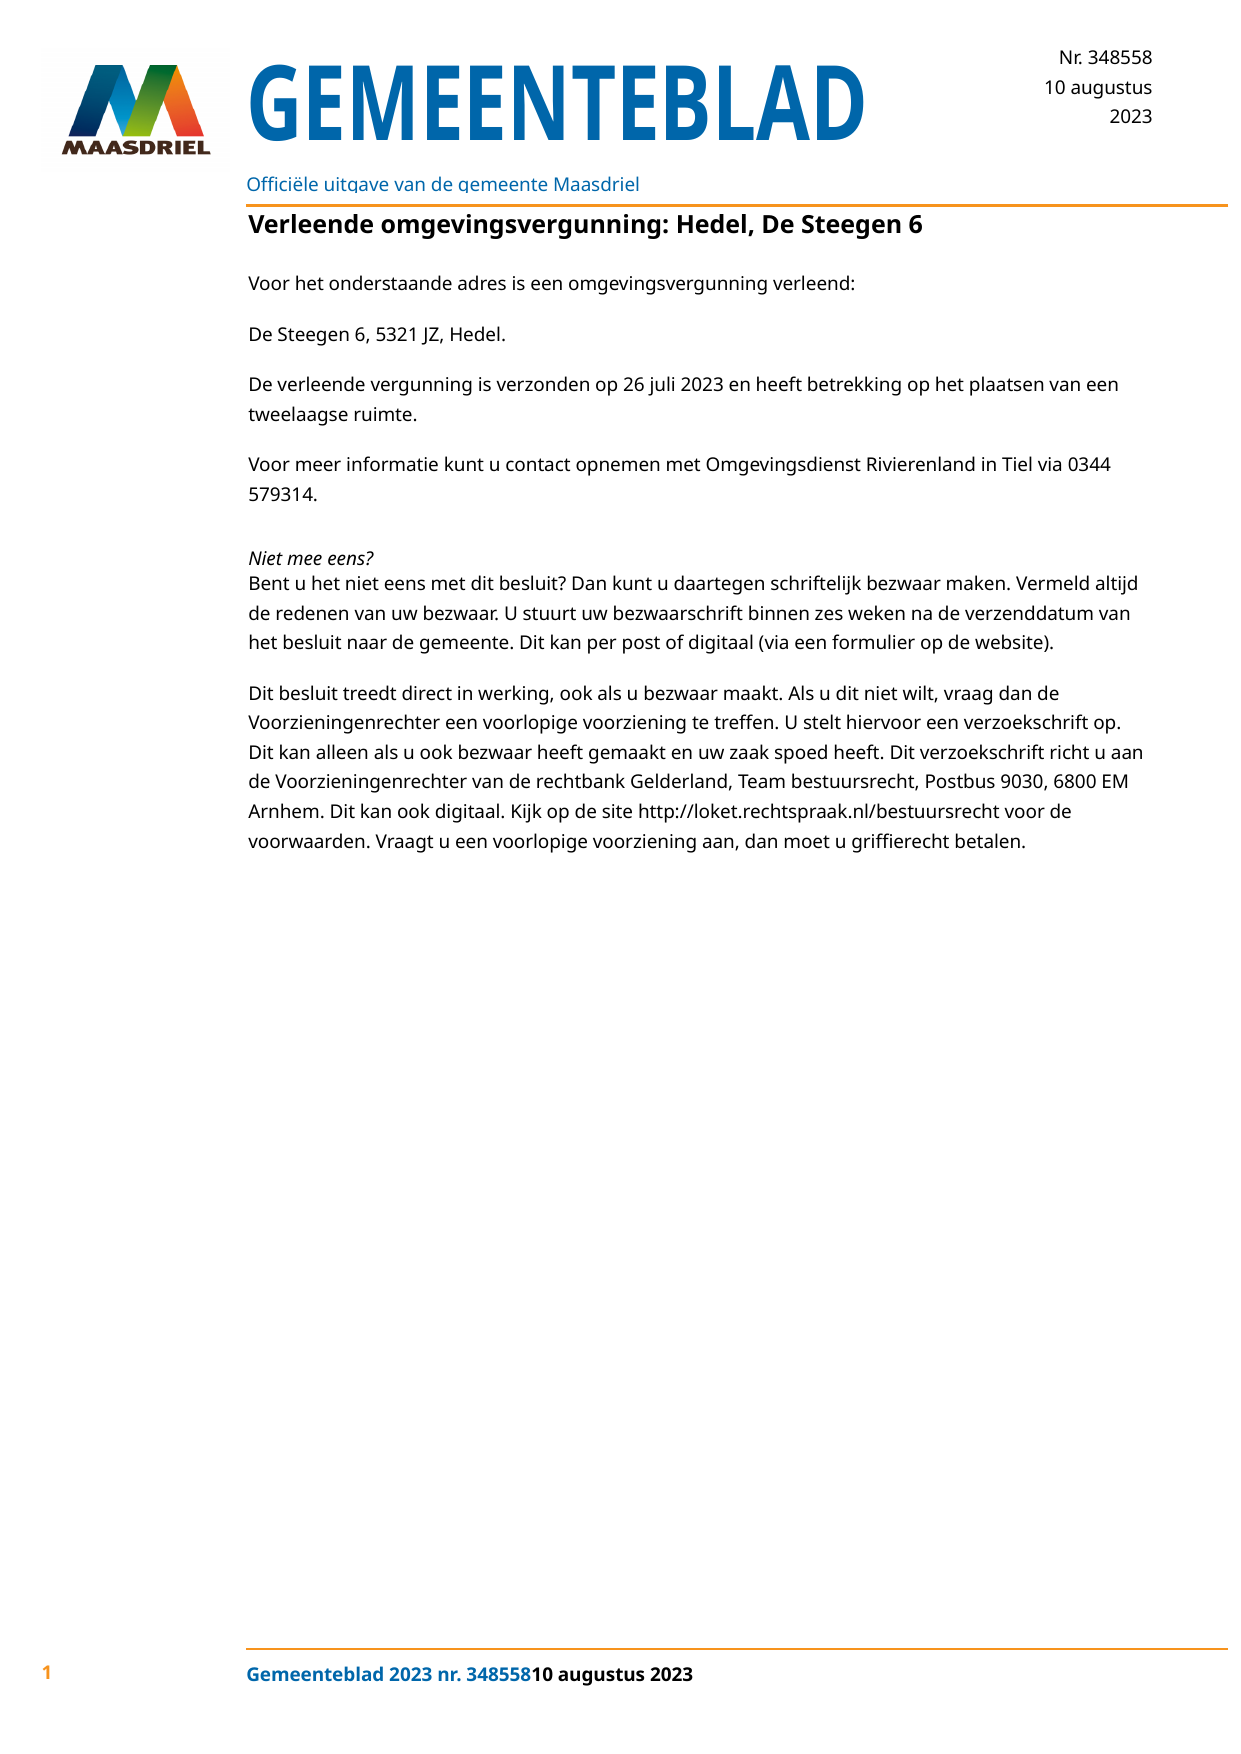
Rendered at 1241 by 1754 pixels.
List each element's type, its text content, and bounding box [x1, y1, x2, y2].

text Dit besluit treedt direct in werking, ook als u bezwaar maakt. Als u dit niet wilt, vraag dan de Voorzieningenrechter een voorlopige voorziening te treffen. U stelt hiervoor een verzoekschrift op. Dit kan alleen als u ook bezwaar heeft gemaakt en uw zaak spoed heeft. Dit verzoekschrift richt u aan de Voorzieningenrechter van de rechtbank Gelderland, Team bestuursrecht, Postbus 9030, 6800 EM Arnhem. Dit kan ook digitaal. Kijk op de site http://loket.rechtspraak.nl/bestuursrecht voor de voorwaarden. Vraagt u een voorlopige voorziening aan, dan moet u griffierecht betalen. [248, 680, 1152, 854]
text Voor het onderstaande adres is een omgevingsvergunning verleend: [248, 270, 1152, 296]
text De verleende vergunning is verzonden op 26 juli 2023 en heeft betrekking op het plaatsen van een tweelaagse ruimte. [248, 371, 1152, 426]
text Voor meer informatie kunt u contact opnemen met Omgevingsdienst Rivierenland in Tiel via 0344 579314. [248, 451, 1152, 506]
text Verleende omgevingsvergunning: Hedel, De Steegen 6 [248, 207, 1152, 241]
text Bent u het niet eens met dit besluit? Dan kunt u daartegen schriftelijk bezwaar maken. Vermeld altijd de redenen van uw bezwaar. U stuurt uw bezwaarschrift binnen zes weken na de verzenddatum van het besluit naar de gemeente. Dit kan per post of digitaal (via een formulier op de website). [248, 570, 1152, 655]
text De Steegen 6, 5321 JZ, Hedel. [248, 321, 1152, 346]
text Niet mee eens? [248, 545, 1152, 570]
picture [41, 47, 231, 172]
